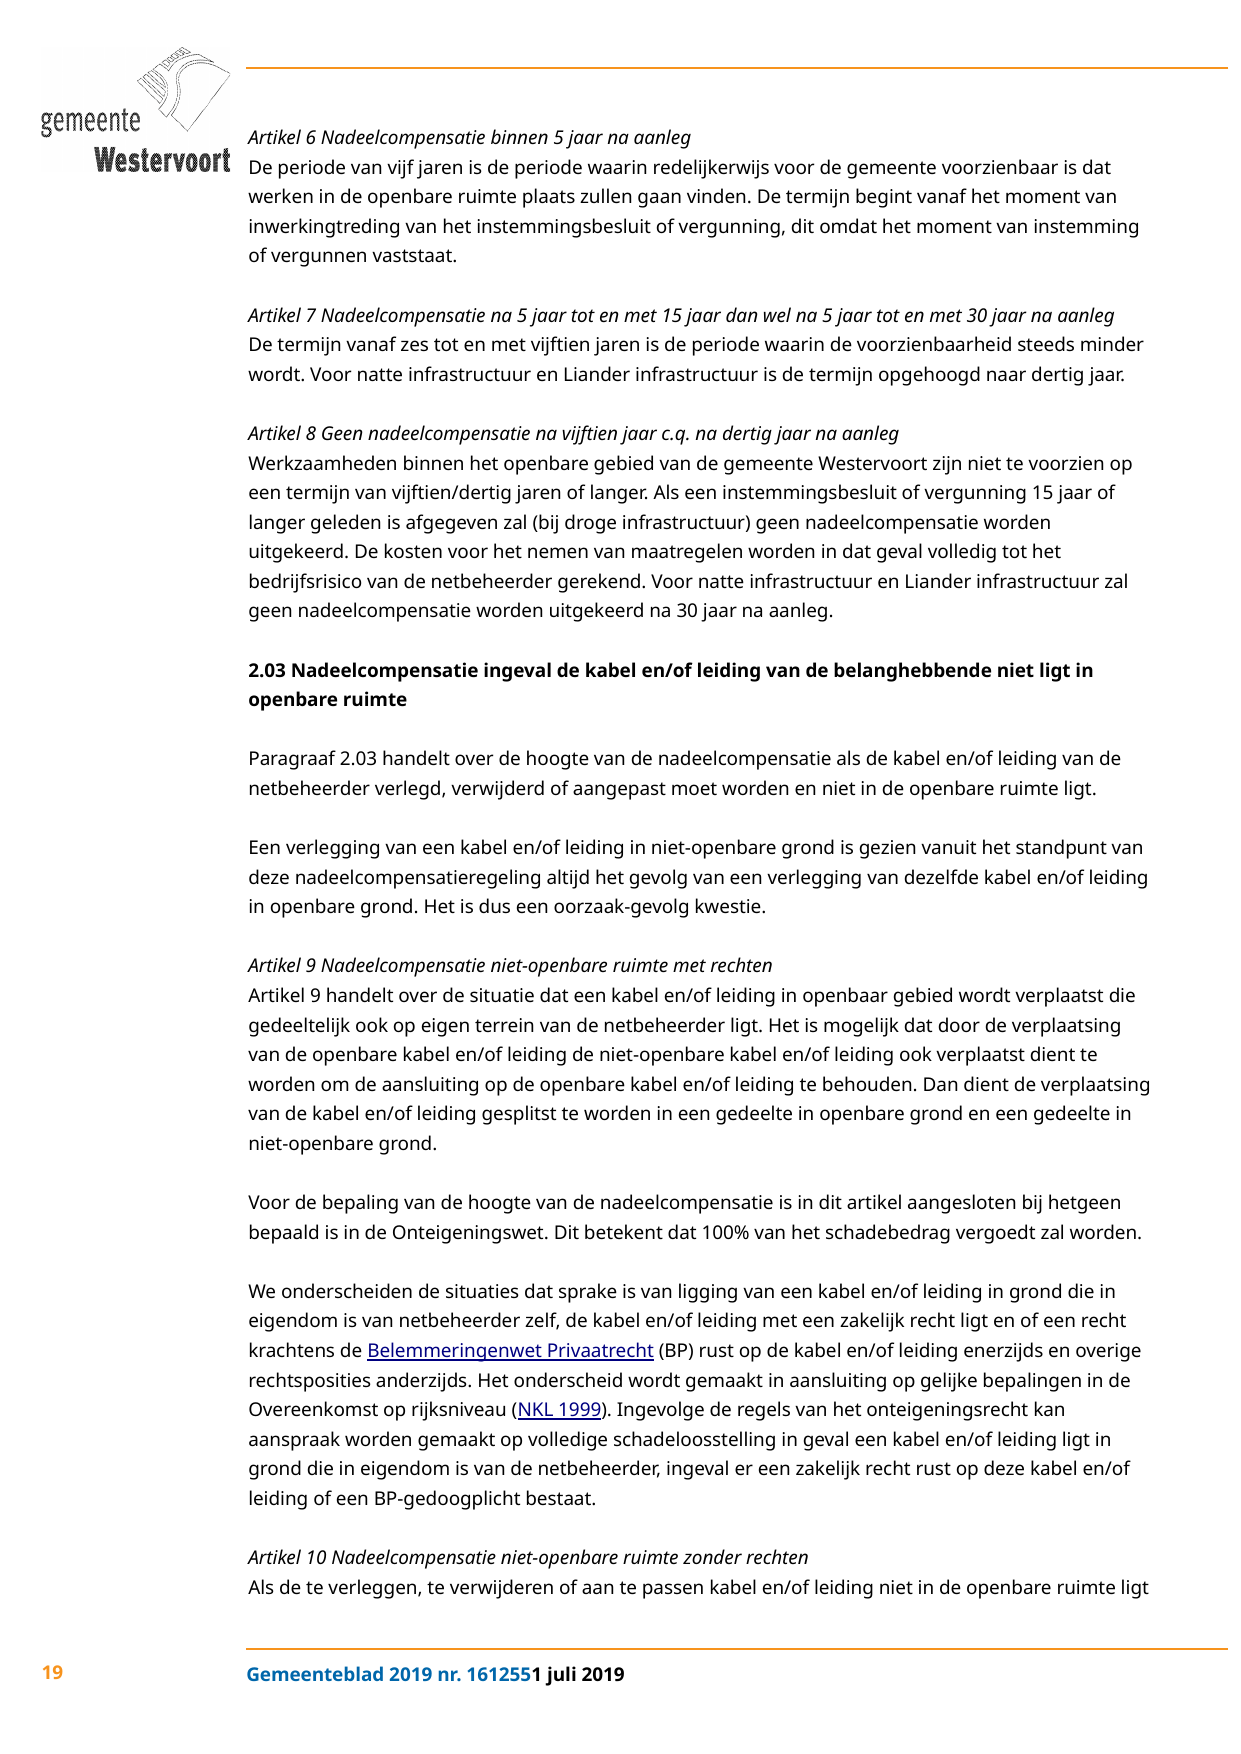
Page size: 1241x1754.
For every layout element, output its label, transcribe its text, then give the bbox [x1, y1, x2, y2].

text Als de te verleggen, te verwijderen of aan te passen kabel en/of leiding niet in de openbare ruimte ligt [248, 1574, 1152, 1600]
picture [41, 47, 231, 172]
text Artikel 8 Geen nadeelcompensatie na vijftien jaar c.q. na dertig jaar na aanleg [248, 420, 1152, 446]
text Een verlegging van een kabel en/of leiding in niet-openbare grond is gezien vanuit het standpunt van deze nadeelcompensatieregeling altijd het gevolg van een verlegging van dezelfde kabel en/of leiding in openbare grond. Het is dus een oorzaak-gevolg kwestie. [248, 834, 1152, 919]
text Voor de bepaling van de hoogte van de nadeelcompensatie is in dit artikel aangesloten bij hetgeen bepaald is in de Onteigeningswet. Dit betekent dat 100% van het schadebedrag vergoedt zal worden. [248, 1189, 1152, 1245]
text 2.03 Nadeelcompensatie ingeval de kabel en/of leiding van de belanghebbende niet ligt in openbare ruimte [248, 657, 1152, 712]
text Artikel 10 Nadeelcompensatie niet-openbare ruimte zonder rechten [248, 1544, 1152, 1570]
text De termijn vanaf zes tot en met vijftien jaren is de periode waarin de voorzienbaarheid steeds minder wordt. Voor natte infrastructuur en Liander infrastructuur is de termijn opgehoogd naar dertig jaar. [248, 331, 1152, 387]
text Artikel 7 Nadeelcompensatie na 5 jaar tot en met 15 jaar dan wel na 5 jaar tot en met 30 jaar na aanleg [248, 302, 1152, 328]
text Werkzaamheden binnen het openbare gebied van de gemeente Westervoort zijn niet te voorzien op een termijn van vijftien/dertig jaren of langer. Als een instemmingsbesluit of vergunning 15 jaar of langer geleden is afgegeven zal (bij droge infrastructuur) geen nadeelcompensatie worden uitgekeerd. De kosten voor het nemen van maatregelen worden in dat geval volledig tot het bedrijfsrisico van de netbeheerder gerekend. Voor natte infrastructuur en Liander infrastructuur zal geen nadeelcompensatie worden uitgekeerd na 30 jaar na aanleg. [248, 450, 1152, 623]
text Artikel 9 Nadeelcompensatie niet-openbare ruimte met rechten [248, 953, 1152, 978]
text Artikel 6 Nadeelcompensatie binnen 5 jaar na aanleg [248, 124, 1152, 150]
text De periode van vijf jaren is de periode waarin redelijkerwijs voor de gemeente voorzienbaar is dat werken in de openbare ruimte plaats zullen gaan vinden. De termijn begint vanaf het moment van inwerkingtreding van het instemmingsbesluit of vergunning, dit omdat het moment van instemming of vergunnen vaststaat. [248, 154, 1152, 268]
text Paragraaf 2.03 handelt over de hoogte van de nadeelcompensatie als de kabel en/of leiding van de netbeheerder verlegd, verwijderd of aangepast moet worden en niet in de openbare ruimte ligt. [248, 746, 1152, 801]
text Artikel 9 handelt over de situatie dat een kabel en/of leiding in openbaar gebied wordt verplaatst die gedeeltelijk ook op eigen terrein van de netbeheerder ligt. Het is mogelijk dat door de verplaatsing van de openbare kabel en/of leiding de niet-openbare kabel en/of leiding ook verplaatst dient te worden om de aansluiting op de openbare kabel en/of leiding te behouden. Dan dient de verplaatsing van de kabel en/of leiding gesplitst te worden in een gedeelte in openbare grond en een gedeelte in niet-openbare grond. [248, 982, 1152, 1156]
text We onderscheiden de situaties dat sprake is van ligging van een kabel en/of leiding in grond die in eigendom is van netbeheerder zelf, de kabel en/of leiding met een zakelijk recht ligt en of een recht krachtens de Belemmeringenwet Privaatrecht (BP) rust op de kabel en/of leiding enerzijds en overige rechtsposities anderzijds. Het onderscheid wordt gemaakt in aansluiting op gelijke bepalingen in de Overeenkomst op rijksniveau (NKL 1999). Ingevolge de regels van het onteigeningsrecht kan aanspraak worden gemaakt op volledige schadeloosstelling in geval een kabel en/of leiding ligt in grond die in eigendom is van de netbeheerder, ingeval er een zakelijk recht rust op deze kabel en/of leiding of een BP-gedoogplicht bestaat. [248, 1278, 1152, 1511]
